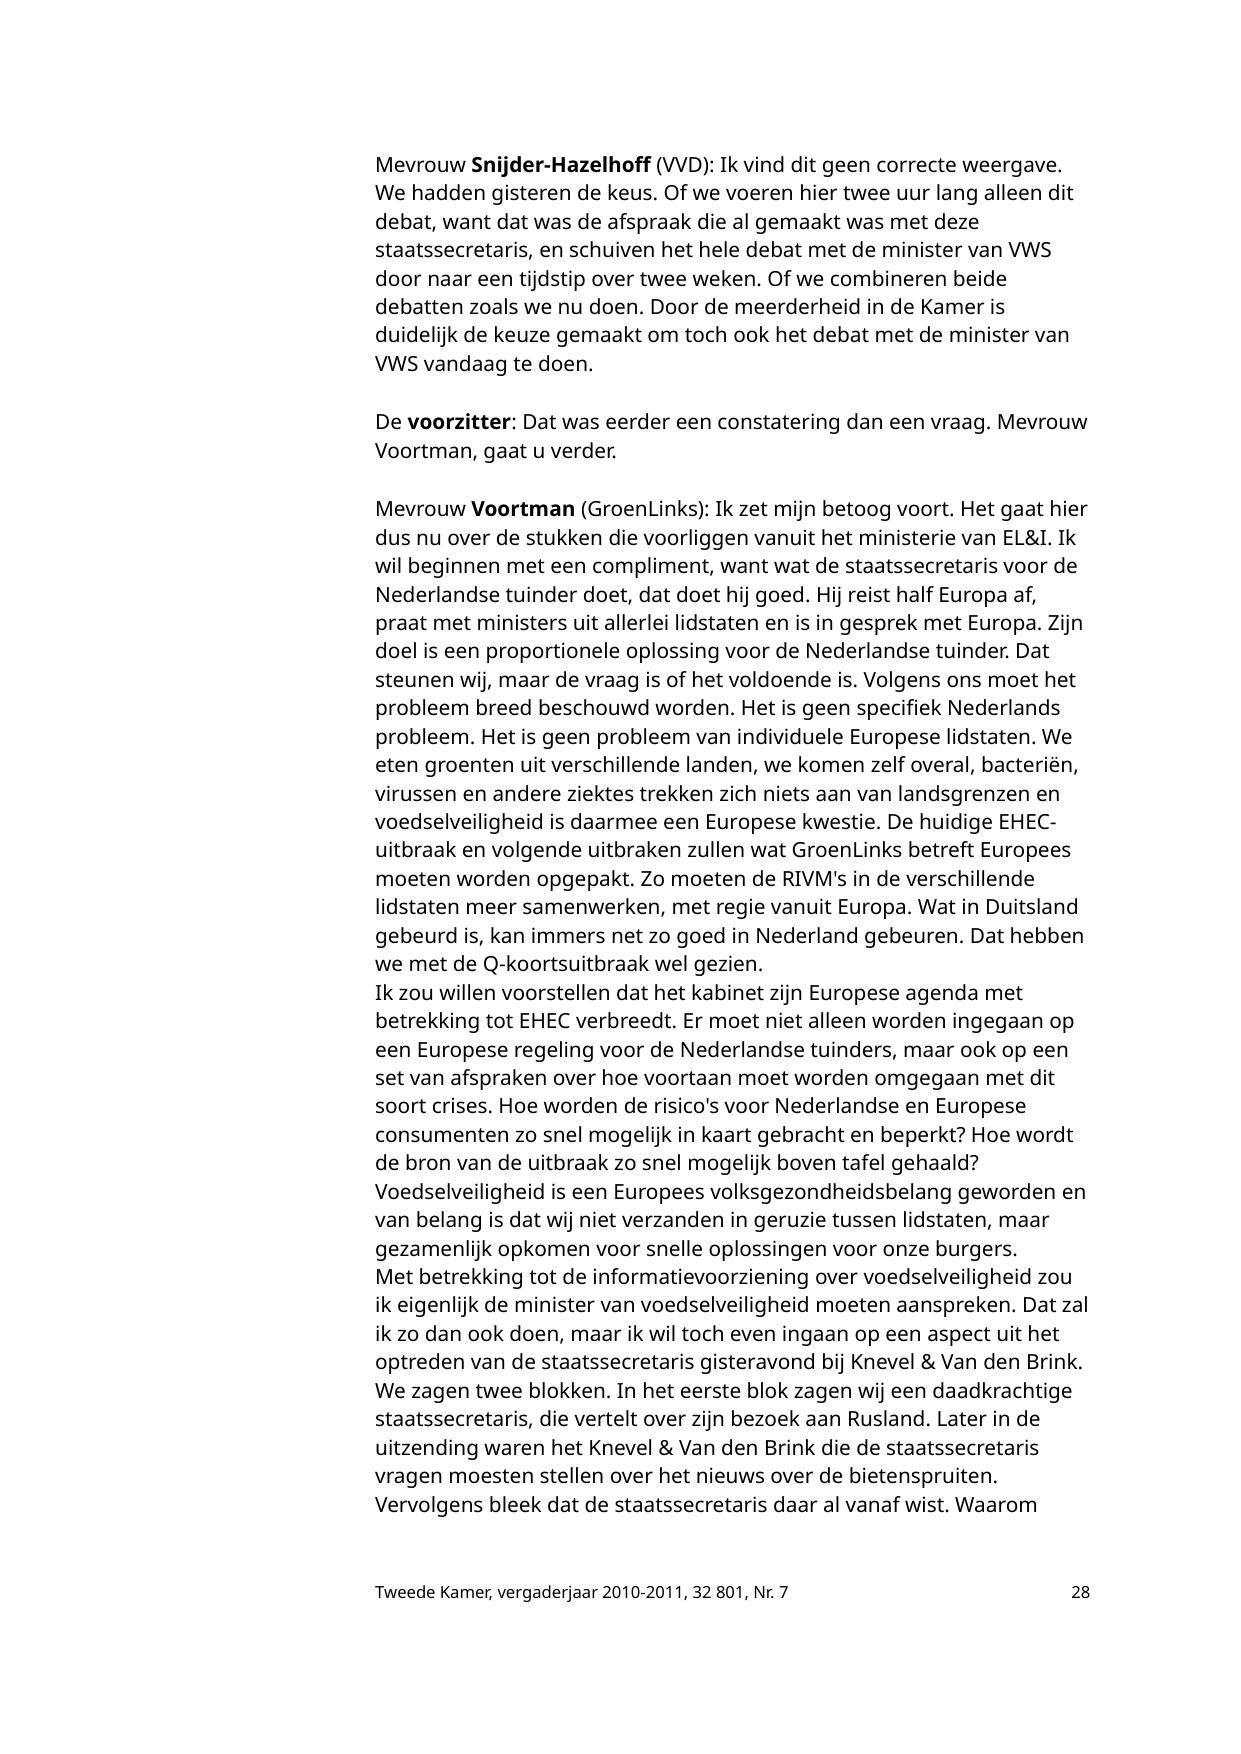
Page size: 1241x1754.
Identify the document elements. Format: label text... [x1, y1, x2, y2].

text Mevrouw Voortman (GroenLinks): Ik zet mijn betoog voort. Het gaat hier dus nu over de stukken die voorliggen vanuit het ministerie van EL&I. Ik wil beginnen met een compliment, want wat de staatssecretaris voor de Nederlandse tuinder doet, dat doet hij goed. Hij reist half Europa af, praat met ministers uit allerlei lidstaten en is in gesprek met Europa. Zijn doel is een proportionele oplossing voor de Nederlandse tuinder. Dat steunen wij, maar de vraag is of het voldoende is. Volgens ons moet het probleem breed beschouwd worden. Het is geen specifiek Nederlands probleem. Het is geen probleem van individuele Europese lidstaten. We eten groenten uit verschillende landen, we komen zelf overal, bacteriën, virussen en andere ziektes trekken zich niets aan van landsgrenzen en voedselveiligheid is daarmee een Europese kwestie. De huidige EHEC-uitbraak en volgende uitbraken zullen wat GroenLinks betreft Europees moeten worden opgepakt. Zo moeten de RIVM's in de verschillende lidstaten meer samenwerken, met regie vanuit Europa. Wat in Duitsland gebeurd is, kan immers net zo goed in Nederland gebeuren. Dat hebben we met de Q-koortsuitbraak wel gezien. [375, 494, 1090, 978]
text Mevrouw Snijder-Hazelhoff (VVD): Ik vind dit geen correcte weergave. We hadden gisteren de keus. Of we voeren hier twee uur lang alleen dit debat, want dat was de afspraak die al gemaakt was met deze staatssecretaris, en schuiven het hele debat met de minister van VWS door naar een tijdstip over twee weken. Of we combineren beide debatten zoals we nu doen. Door de meerderheid in de Kamer is duidelijk de keuze gemaakt om toch ook het debat met de minister van VWS vandaag te doen. [375, 150, 1090, 377]
text De voorzitter: Dat was eerder een constatering dan een vraag. Mevrouw Voortman, gaat u verder. [375, 407, 1090, 464]
text Ik zou willen voorstellen dat het kabinet zijn Europese agenda met betrekking tot EHEC verbreedt. Er moet niet alleen worden ingegaan op een Europese regeling voor de Nederlandse tuinders, maar ook op een set van afspraken over hoe voortaan moet worden omgegaan met dit soort crises. Hoe worden de risico's voor Nederlandse en Europese consumenten zo snel mogelijk in kaart gebracht en beperkt? Hoe wordt de bron van de uitbraak zo snel mogelijk boven tafel gehaald? Voedselveiligheid is een Europees volksgezondheidsbelang geworden en van belang is dat wij niet verzanden in geruzie tussen lidstaten, maar gezamenlijk opkomen voor snelle oplossingen voor onze burgers. [375, 978, 1090, 1262]
text Met betrekking tot de informatievoorziening over voedselveiligheid zou ik eigenlijk de minister van voedselveiligheid moeten aanspreken. Dat zal ik zo dan ook doen, maar ik wil toch even ingaan op een aspect uit het optreden van de staatssecretaris gisteravond bij Knevel & Van den Brink. We zagen twee blokken. In het eerste blok zagen wij een daadkrachtige staatssecretaris, die vertelt over zijn bezoek aan Rusland. Later in de uitzending waren het Knevel & Van den Brink die de staatssecretaris vragen moesten stellen over het nieuws over de bietenspruiten. Vervolgens bleek dat de staatssecretaris daar al vanaf wist. Waarom [375, 1262, 1090, 1518]
